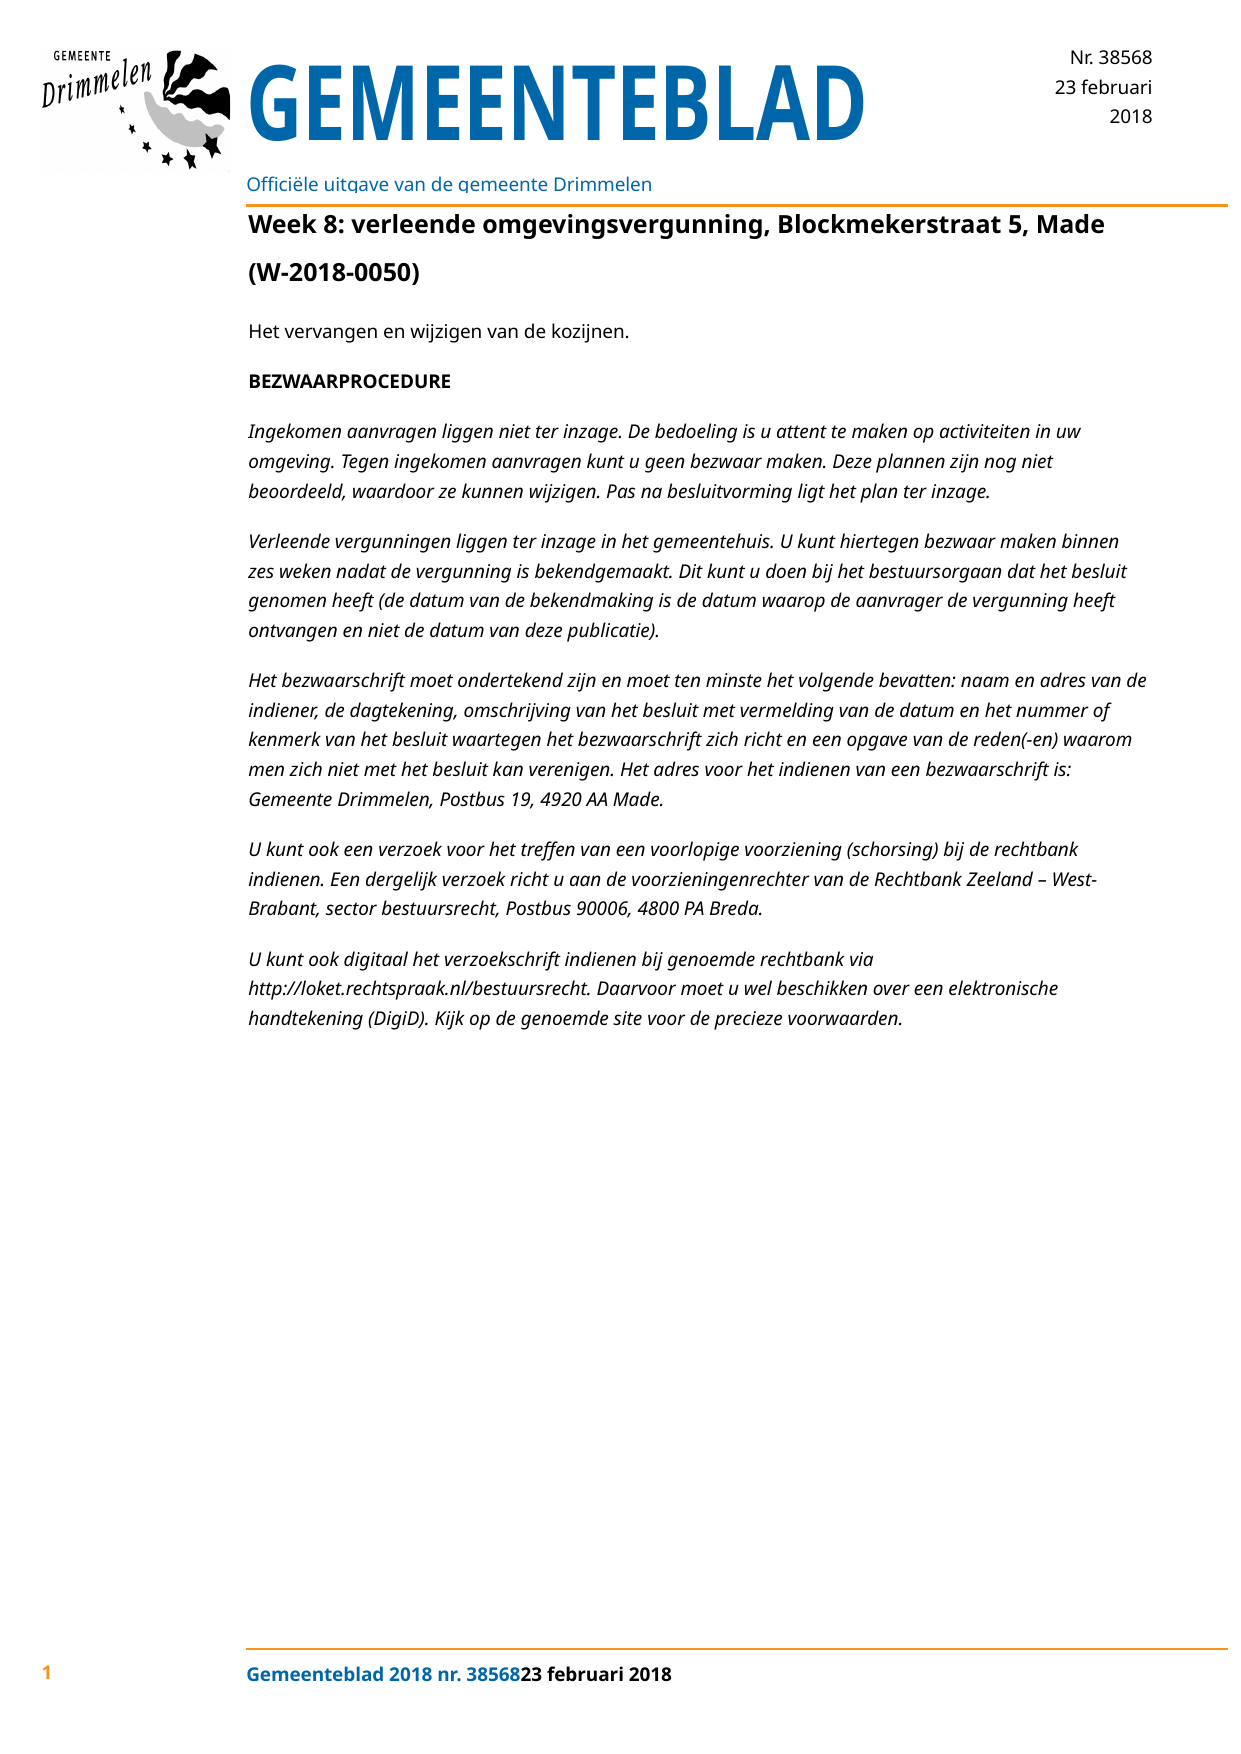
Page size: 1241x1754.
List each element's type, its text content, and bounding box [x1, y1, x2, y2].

text Ingekomen aanvragen liggen niet ter inzage. De bedoeling is u attent te maken op activiteiten in uw omgeving. Tegen ingekomen aanvragen kunt u geen bezwaar maken. Deze plannen zijn nog niet beoordeeld, waardoor ze kunnen wijzigen. Pas na besluitvorming ligt het plan ter inzage. [248, 419, 1152, 504]
text BEZWAARPROCEDURE [248, 368, 1152, 394]
text U kunt ook digitaal het verzoekschrift indienen bij genoemde rechtbank via http://loket.rechtspraak.nl/bestuursrecht. Daarvoor moet u wel beschikken over een elektronische handtekening (DigiD). Kijk op de genoemde site voor de precieze voorwaarden. [248, 946, 1152, 1031]
text Verleende vergunningen liggen ter inzage in het gemeentehuis. U kunt hiertegen bezwaar maken binnen zes weken nadat de vergunning is bekendgemaakt. Dit kunt u doen bij het bestuursorgaan dat het besluit genomen heeft (de datum van de bekendmaking is de datum waarop de aanvrager de vergunning heeft ontvangen en niet de datum van deze publicatie). [248, 528, 1152, 643]
text Het vervangen en wijzigen van de kozijnen. [248, 318, 1152, 344]
picture [41, 47, 231, 172]
text U kunt ook een verzoek voor het treffen van een voorlopige voorziening (schorsing) bij de rechtbank indienen. Een dergelijk verzoek richt u aan de voorzieningenrechter van de Rechtbank Zeeland – West-Brabant, sector bestuursrecht, Postbus 90006, 4800 PA Breda. [248, 836, 1152, 921]
text Week 8: verleende omgevingsvergunning, Blockmekerstraat 5, Made (W-2018-0050) [248, 207, 1152, 288]
text Het bezwaarschrift moet ondertekend zijn en moet ten minste het volgende bevatten: naam en adres van de indiener, de dagtekening, omschrijving van het besluit met vermelding van de datum en het nummer of kenmerk van het besluit waartegen het bezwaarschrift zich richt en een opgave van de reden(-en) waarom men zich niet met het besluit kan verenigen. Het adres voor het indienen van een bezwaarschrift is: Gemeente Drimmelen, Postbus 19, 4920 AA Made. [248, 667, 1152, 812]
